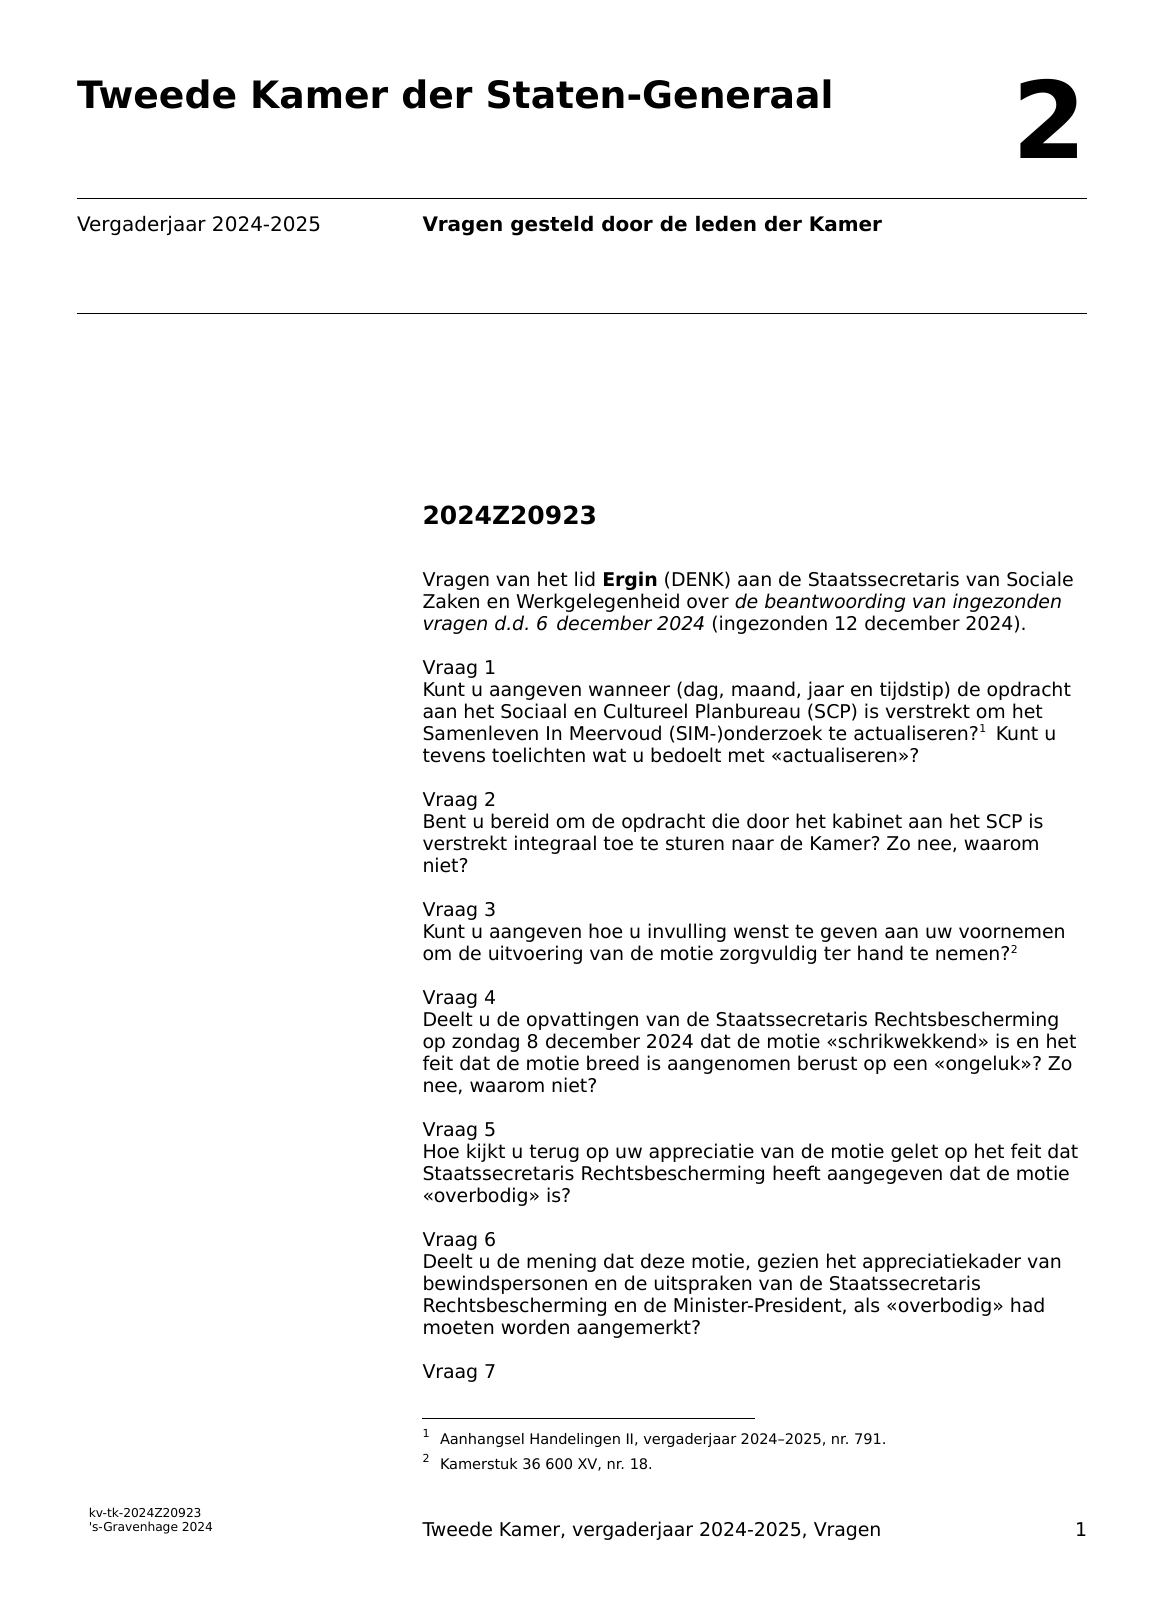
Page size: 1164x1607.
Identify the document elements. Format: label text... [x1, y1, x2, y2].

text 's-Gravenhage 2024 [88, 1520, 323, 1534]
text Vraag 4 [422, 987, 1087, 1009]
text Vraag 7 [422, 1361, 1087, 1383]
text Bent u bereid om de opdracht die door het kabinet aan het SCP is verstrekt integraal toe te sturen naar de Kamer? Zo nee, waarom niet? [422, 811, 1087, 877]
text Kunt u aangeven wanneer (dag, maand, jaar en tijdstip) de opdracht aan het Sociaal en Cultureel Planbureau (SCP) is verstrekt om het Samenleven In Meervoud (SIM-)onderzoek te actualiseren? Kunt u tevens toelichten wat u bedoelt met «actualiseren»? [422, 679, 1087, 767]
text Vraag 5 [422, 1119, 1087, 1141]
text Hoe kijkt u terug op uw appreciatie van de motie gelet op het feit dat Staatssecretaris Rechtsbescherming heeft aangegeven dat de motie «overbodig» is? [422, 1141, 1087, 1207]
text Vraag 3 [422, 899, 1087, 921]
text Vraag 6 [422, 1229, 1087, 1251]
text 2024Z20923 [422, 501, 1087, 531]
table_header 2 [886, 59, 1087, 198]
text Vraag 2 [422, 789, 1087, 811]
text Kunt u aangeven hoe u invulling wenst te geven aan uw voornemen om de uitvoering van de motie zorgvuldig ter hand te nemen? [422, 921, 1087, 965]
text Kamerstuk 36 600 XV, nr. 18. [422, 1452, 1087, 1474]
text Vraag 1 [422, 657, 1087, 679]
text Deelt u de mening dat deze motie, gezien het appreciatiekader van bewindspersonen en de uitspraken van de Staatssecretaris Rechtsbescherming en de Minister-President, als «overbodig» had moeten worden aangemerkt? [422, 1251, 1087, 1339]
table_cell Vragen gesteld door de leden der Kamer [422, 199, 1087, 313]
table_header Tweede Kamer der Staten-Generaal [77, 59, 886, 198]
text Deelt u de opvattingen van de Staatssecretaris Rechtsbescherming op zondag 8 december 2024 dat de motie «schrikwekkend» is en het feit dat de motie breed is aangenomen berust op een «ongeluk»? Zo nee, waarom niet? [422, 1009, 1087, 1097]
table_cell Vergaderjaar 2024-2025 [77, 199, 422, 313]
text kv-tk-2024Z20923 [88, 1506, 323, 1520]
text Aanhangsel Handelingen II, vergaderjaar 2024–2025, nr. 791. [422, 1427, 1087, 1449]
text Vragen van het lid Ergin (DENK) aan de Staatssecretaris van Sociale Zaken en Werkgelegenheid over de beantwoording van ingezonden vragen d.d. 6 december 2024 (ingezonden 12 december 2024). [422, 569, 1087, 635]
